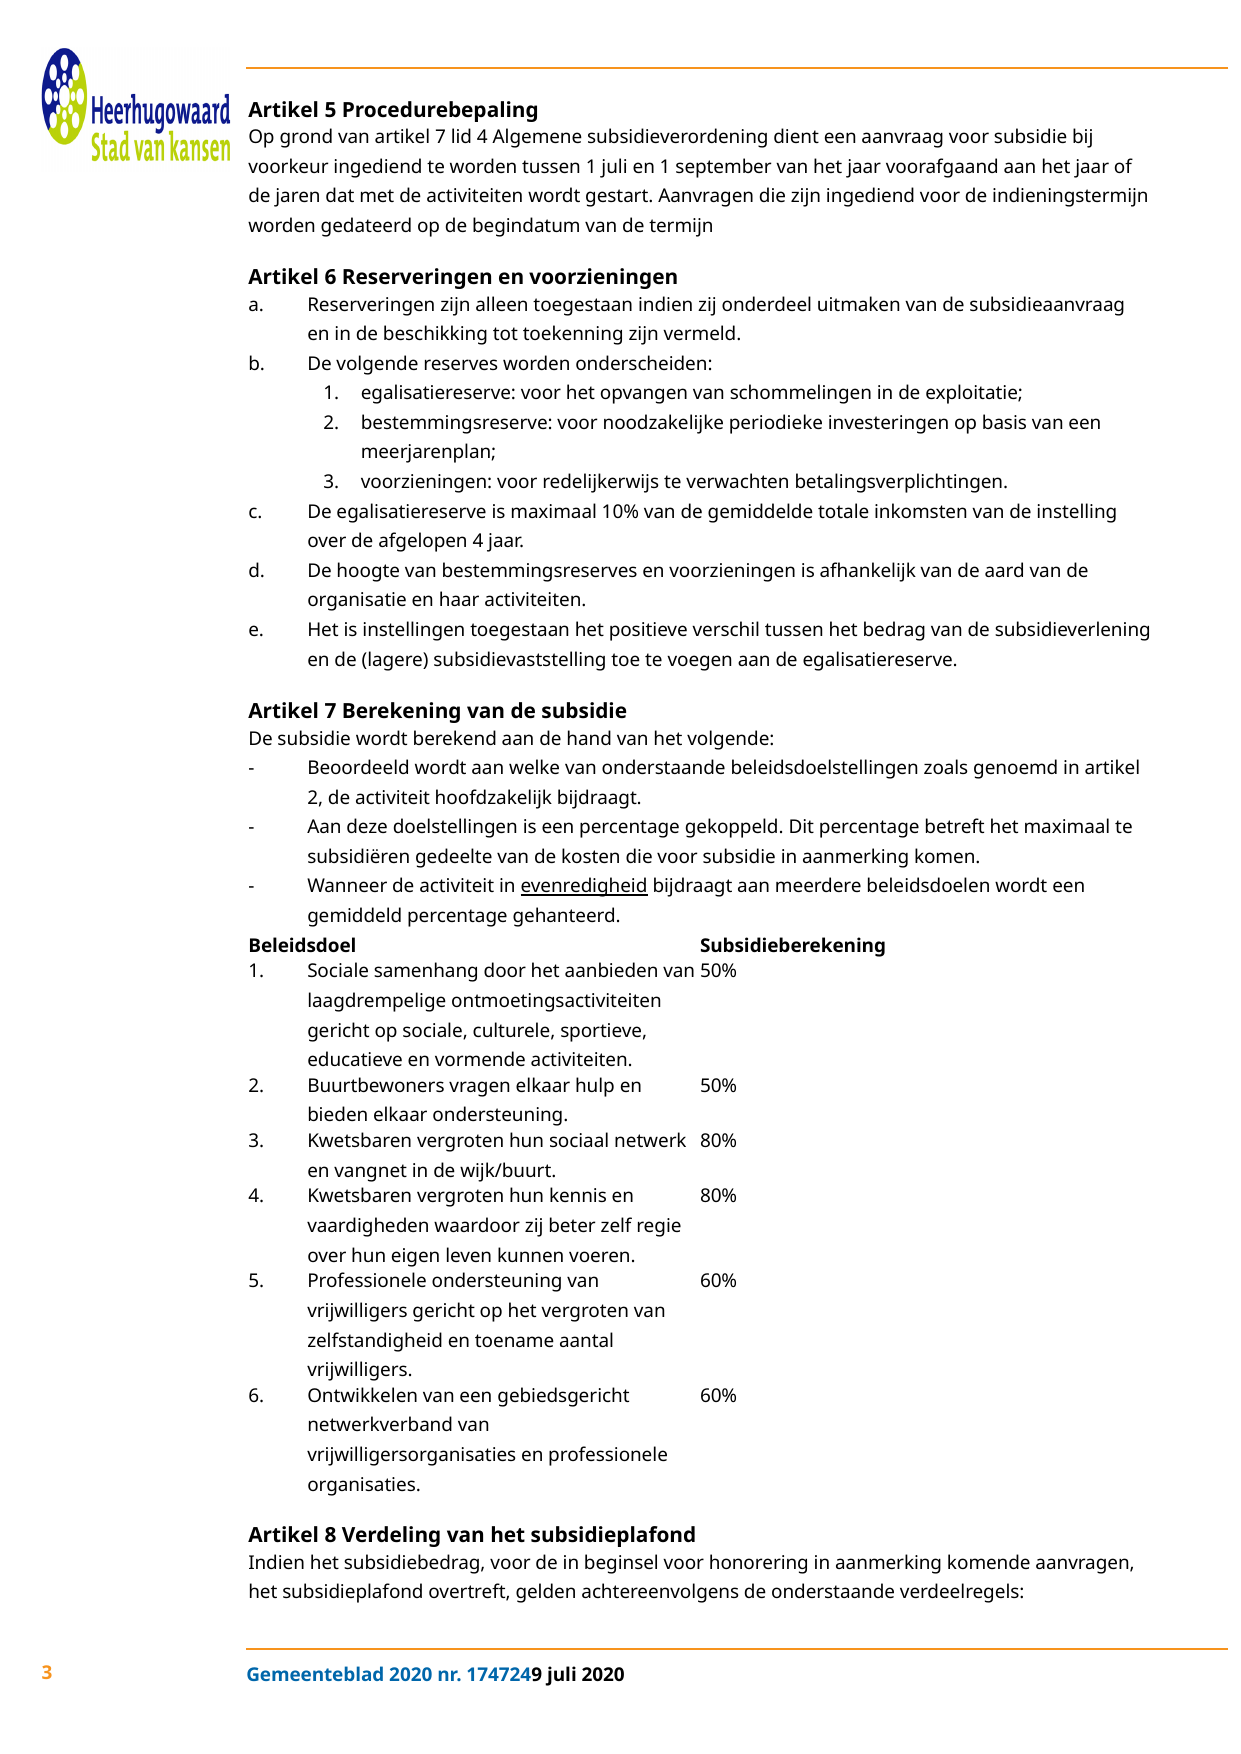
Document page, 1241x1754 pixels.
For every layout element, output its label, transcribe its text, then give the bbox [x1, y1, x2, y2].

table_cell Sociale samenhang door het aanbieden van laagdrempelige ontmoetingsactiviteiten gericht op sociale, culturele, sportieve, educatieve en vormende activiteiten. [248, 958, 700, 1072]
table_cell 60% [700, 1268, 1152, 1382]
table_cell 50% [700, 1072, 1152, 1127]
table_cell 80% [700, 1183, 1152, 1268]
table_cell 60% [700, 1382, 1152, 1497]
text Indien het subsidiebedrag, voor de in beginsel voor honorering in aanmerking komende aanvragen, het subsidieplafond overtreft, gelden achtereenvolgens de onderstaande verdeelregels: [248, 1549, 1152, 1604]
list Aan deze doelstellingen is een percentage gekoppeld. Dit percentage betreft het maximaal te subsidiëren gedeelte van de kosten die voor subsidie in aanmerking komen. [248, 813, 1152, 869]
list Beoordeeld wordt aan welke van onderstaande beleidsdoelstellingen zoals genoemd in artikel 2, de activiteit hoofdzakelijk bijdraagt. [248, 754, 1152, 809]
table_cell Buurtbewoners vragen elkaar hulp en bieden elkaar ondersteuning. [248, 1072, 700, 1127]
list bestemmingsreserve: voor noodzakelijke periodieke investeringen op basis van een meerjarenplan; [323, 409, 1152, 464]
table_cell 50% [700, 958, 1152, 1072]
text Op grond van artikel 7 lid 4 Algemene subsidieverordening dient een aanvraag voor subsidie bij voorkeur ingediend te worden tussen 1 juli en 1 september van het jaar voorafgaand aan het jaar of de jaren dat met de activiteiten wordt gestart. Aanvragen die zijn ingediend voor de indieningstermijn worden gedateerd op de begindatum van de termijn [248, 123, 1152, 238]
table_cell Kwetsbaren vergroten hun sociaal netwerk en vangnet in de wijk/buurt. [248, 1128, 700, 1183]
table_cell Ontwikkelen van een gebiedsgericht netwerkverband van vrijwilligersorganisaties en professionele organisaties. [248, 1382, 700, 1497]
text De subsidie wordt berekend aan de hand van het volgende: [248, 725, 1152, 750]
list voorzieningen: voor redelijkerwijs te verwachten betalingsverplichtingen. [323, 468, 1152, 494]
text Artikel 8 Verdeling van het subsidieplafond [248, 1521, 1152, 1549]
table_header Subsidieberekening [700, 932, 1152, 958]
list De hoogte van bestemmingsreserves en voorzieningen is afhankelijk van de aard van de organisatie en haar activiteiten. [248, 557, 1152, 612]
text Artikel 7 Berekening van de subsidie [248, 696, 1152, 725]
list Reserveringen zijn alleen toegestaan indien zij onderdeel uitmaken van de subsidieaanvraag en in de beschikking tot toekenning zijn vermeld. [248, 291, 1152, 346]
list egalisatiereserve: voor het opvangen van schommelingen in de exploitatie; [323, 379, 1152, 405]
list De volgende reserves worden onderscheiden: [248, 350, 1152, 376]
table_cell Professionele ondersteuning van vrijwilligers gericht op het vergroten van zelfstandigheid en toename aantal vrijwilligers. [248, 1268, 700, 1382]
list Het is instellingen toegestaan het positieve verschil tussen het bedrag van de subsidieverlening en de (lagere) subsidievaststelling toe te voegen aan de egalisatiereserve. [248, 616, 1152, 672]
list Wanneer de activiteit in evenredigheid bijdraagt aan meerdere beleidsdoelen wordt een gemiddeld percentage gehanteerd. [248, 873, 1152, 928]
list De egalisatiereserve is maximaal 10% van de gemiddelde totale inkomsten van de instelling over de afgelopen 4 jaar. [248, 498, 1152, 553]
picture [41, 47, 231, 172]
text Artikel 5 Procedurebepaling [248, 95, 1152, 123]
table_header Beleidsdoel [248, 932, 700, 958]
table_cell 80% [700, 1128, 1152, 1183]
table_cell Kwetsbaren vergroten hun kennis en vaardigheden waardoor zij beter zelf regie over hun eigen leven kunnen voeren. [248, 1183, 700, 1268]
text Artikel 6 Reserveringen en voorzieningen [248, 262, 1152, 291]
